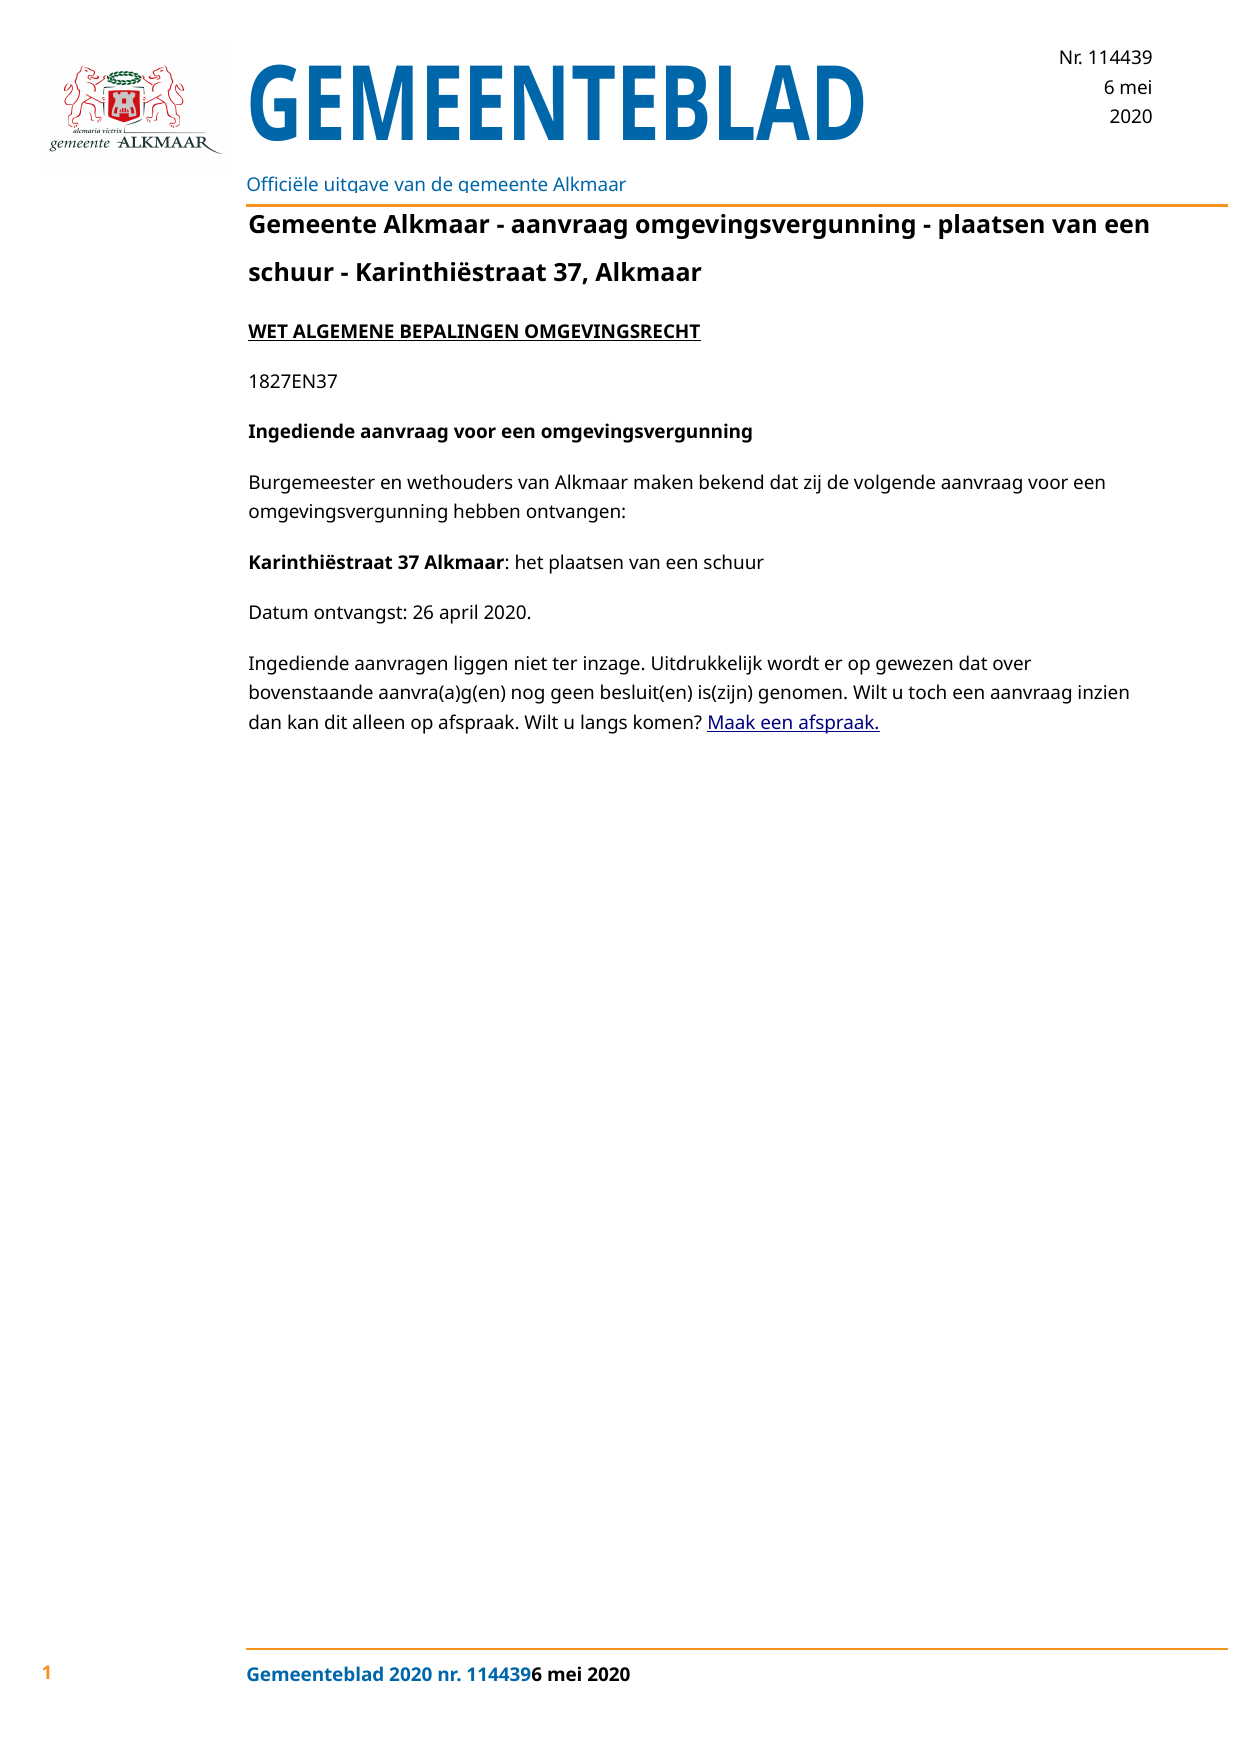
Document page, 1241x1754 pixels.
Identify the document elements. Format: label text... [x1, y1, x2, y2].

text Gemeente Alkmaar - aanvraag omgevingsvergunning - plaatsen van een schuur - Karinthiëstraat 37, Alkmaar [248, 207, 1152, 288]
text Karinthiëstraat 37 Alkmaar: het plaatsen van een schuur [248, 549, 1152, 575]
text 1827EN37 [248, 368, 1152, 394]
text Ingediende aanvraag voor een omgevingsvergunning [248, 419, 1152, 444]
text WET ALGEMENE BEPALINGEN OMGEVINGSRECHT [248, 318, 1152, 344]
text Ingediende aanvragen liggen niet ter inzage. Uitdrukkelijk wordt er op gewezen dat over bovenstaande aanvra(a)g(en) nog geen besluit(en) is(zijn) genomen. Wilt u toch een aanvraag inzien dan kan dit alleen op afspraak. Wilt u langs komen? Maak een afspraak. [248, 650, 1152, 735]
text Datum ontvangst: 26 april 2020. [248, 599, 1152, 625]
text Burgemeester en wethouders van Alkmaar maken bekend dat zij de volgende aanvraag voor een omgevingsvergunning hebben ontvangen: [248, 469, 1152, 524]
picture [41, 47, 231, 172]
